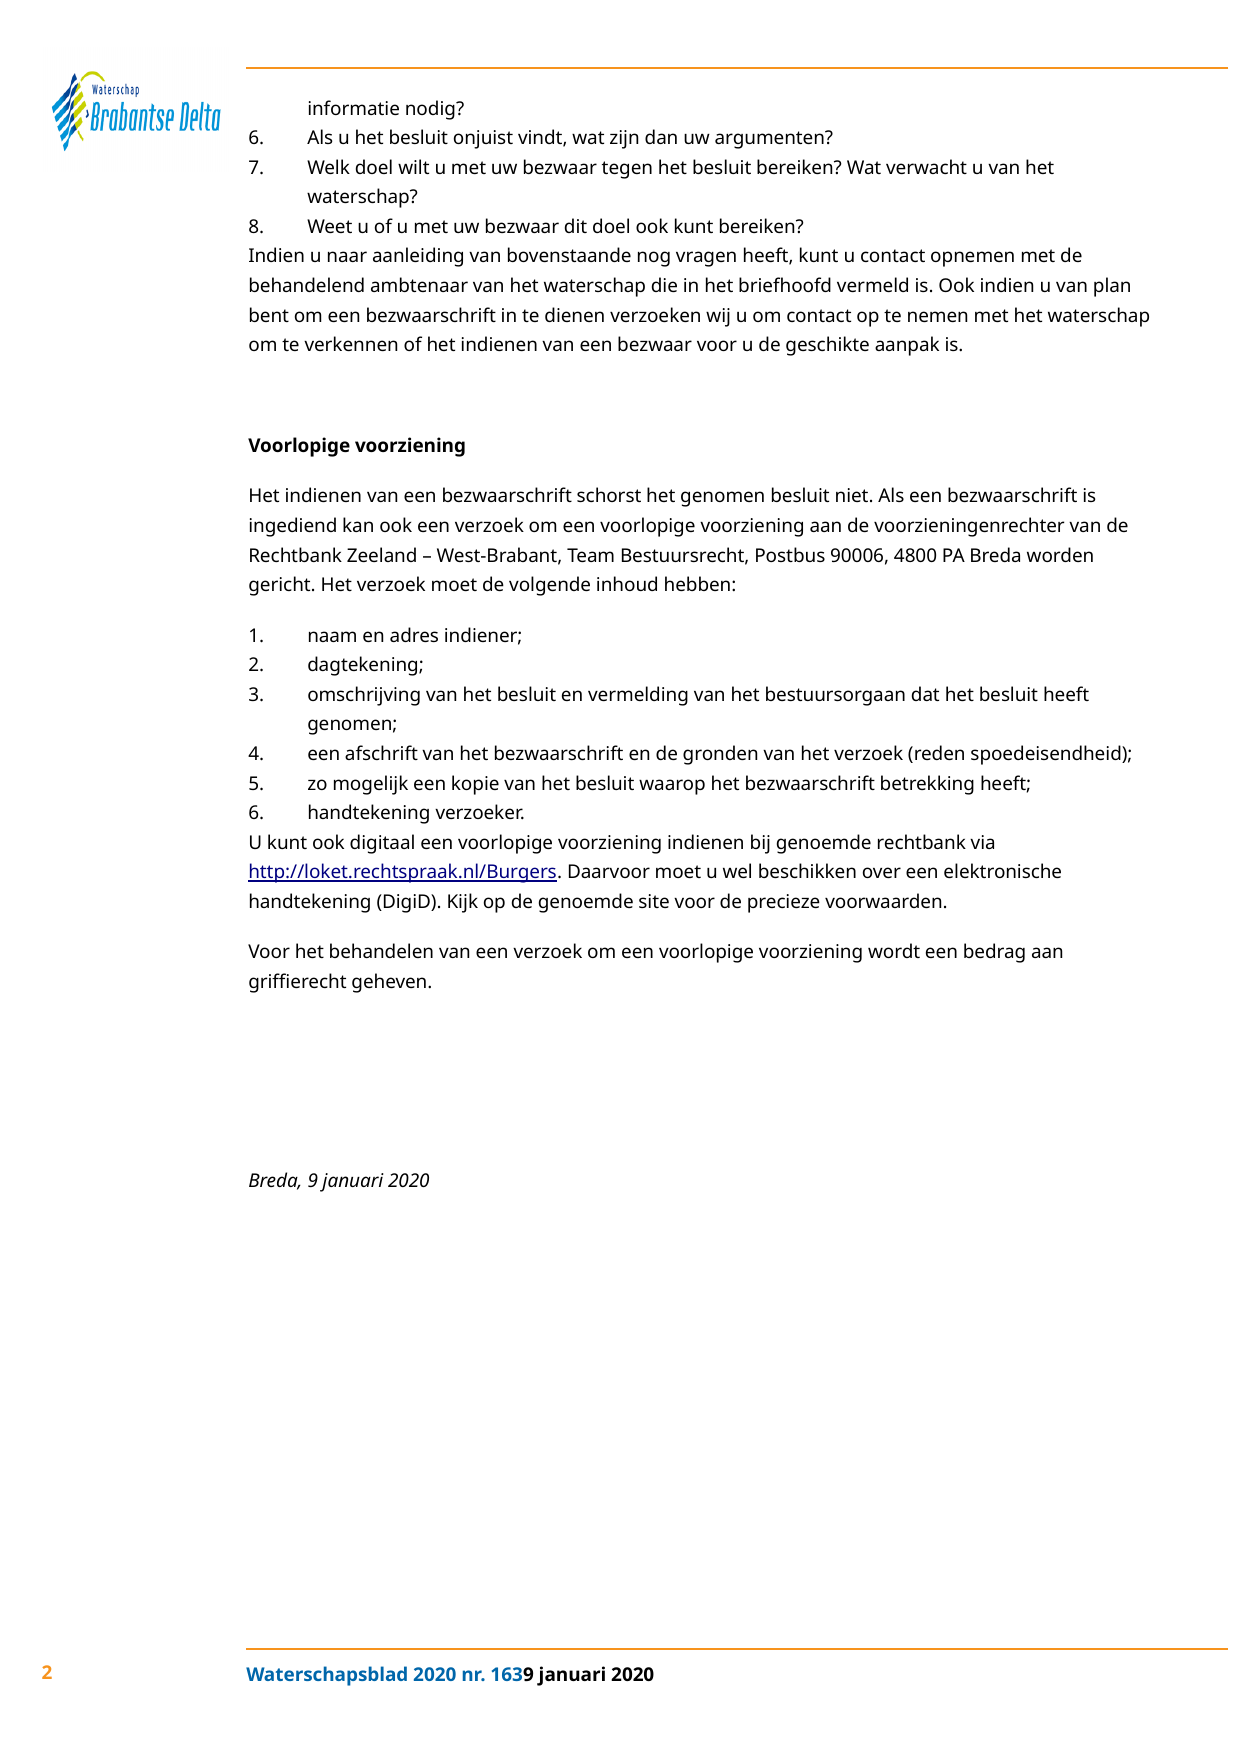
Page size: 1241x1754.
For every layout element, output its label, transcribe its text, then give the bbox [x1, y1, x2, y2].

text Indien u naar aanleiding van bovenstaande nog vragen heeft, kunt u contact opnemen met de behandelend ambtenaar van het waterschap die in het briefhoofd vermeld is. Ook indien u van plan bent om een bezwaarschrift in te dienen verzoeken wij u om contact op te nemen met het waterschap om te verkennen of het indienen van een bezwaar voor u de geschikte aanpak is. [248, 243, 1152, 357]
list zo mogelijk een kopie van het besluit waarop het bezwaarschrift betrekking heeft; [248, 770, 1152, 796]
text U kunt ook digitaal een voorlopige voorziening indienen bij genoemde rechtbank via http://loket.rechtspraak.nl/Burgers. Daarvoor moet u wel beschikken over een elektronische handtekening (DigiD). Kijk op de genoemde site voor de precieze voorwaarden. [248, 829, 1152, 914]
text Breda, 9 januari 2020 [248, 1167, 1152, 1193]
list naam en adres indiener; [248, 622, 1152, 648]
list handtekening verzoeker. [248, 799, 1152, 825]
text Het indienen van een bezwaarschrift schorst het genomen besluit niet. Als een bezwaarschrift is ingediend kan ook een verzoek om een voorlopige voorziening aan de voorzieningenrechter van de Rechtbank Zeeland – West-Brabant, Team Bestuursrecht, Postbus 90006, 4800 PA Breda worden gericht. Het verzoek moet de volgende inhoud hebben: [248, 483, 1152, 597]
list een afschrift van het bezwaarschrift en de gronden van het verzoek (reden spoedeisendheid); [248, 740, 1152, 766]
list Weet u of u met uw bezwaar dit doel ook kunt bereiken? [248, 213, 1152, 239]
text Voor het behandelen van een verzoek om een voorlopige voorziening wordt een bedrag aan griffierecht geheven. [248, 938, 1152, 994]
list omschrijving van het besluit en vermelding van het bestuursorgaan dat het besluit heeft genomen; [248, 681, 1152, 736]
list informatie nodig? [248, 95, 1152, 121]
list dagtekening; [248, 651, 1152, 677]
list Als u het besluit onjuist vindt, wat zijn dan uw argumenten? [248, 124, 1152, 150]
list Welk doel wilt u met uw bezwaar tegen het besluit bereiken? Wat verwacht u van het waterschap? [248, 154, 1152, 209]
picture [41, 47, 231, 172]
text Voorlopige voorziening [248, 432, 1152, 458]
